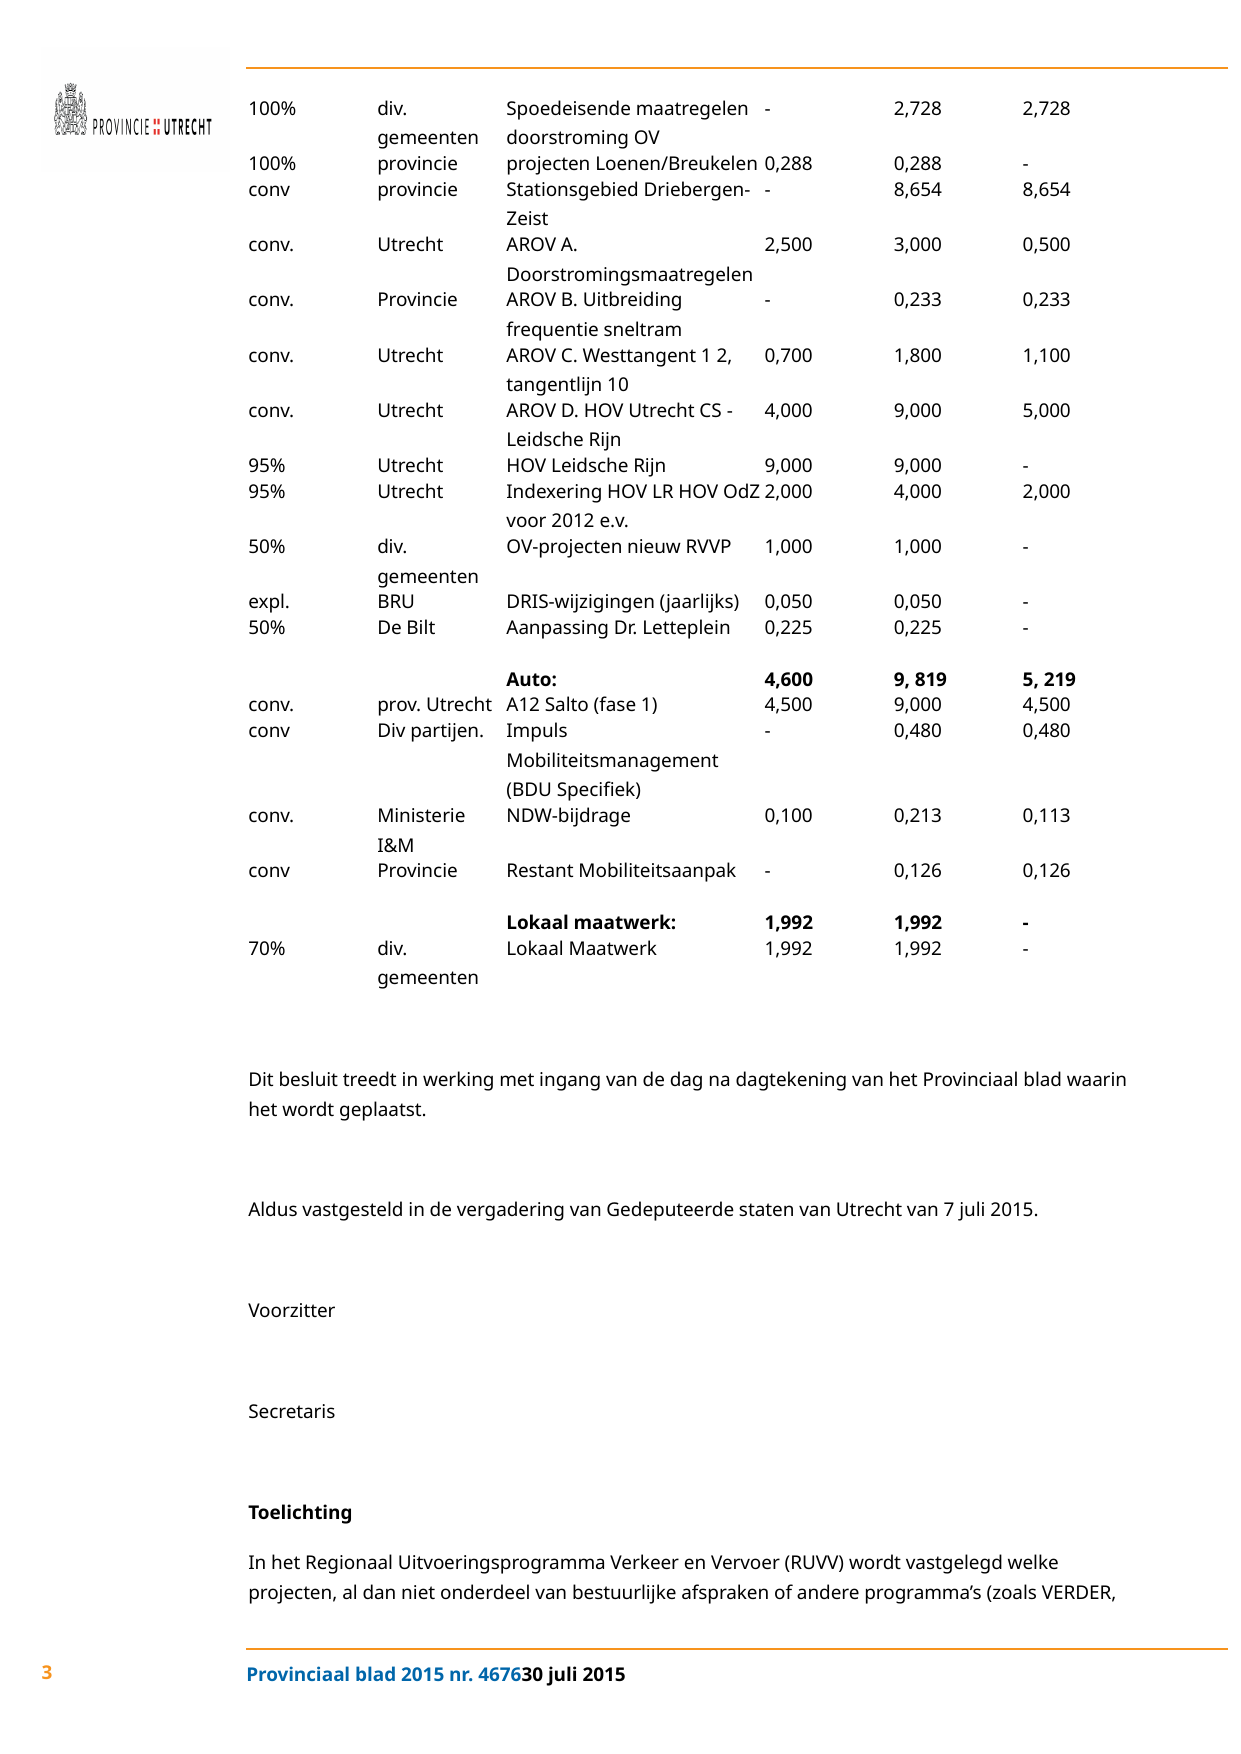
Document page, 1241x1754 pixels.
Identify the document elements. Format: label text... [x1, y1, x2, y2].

table_cell 0,225 [764, 615, 893, 640]
table_cell 4,500 [1023, 692, 1152, 717]
table_cell Utrecht [377, 453, 506, 478]
table_cell [506, 640, 764, 666]
table_cell Utrecht [377, 397, 506, 452]
table_cell Ministerie I&M [377, 802, 506, 858]
table_cell [377, 666, 506, 692]
table_cell 0,050 [764, 589, 893, 614]
table_cell 9,000 [764, 453, 893, 478]
table_cell Utrecht [377, 231, 506, 286]
table_cell - [764, 718, 893, 802]
picture [41, 47, 231, 172]
table_cell conv. [248, 342, 377, 397]
table_cell conv. [248, 692, 377, 717]
table_cell projecten Loenen/Breukelen [506, 150, 764, 176]
table_cell 0,288 [764, 150, 893, 176]
table_cell AROV D. HOV Utrecht CS - Leidsche Rijn [506, 397, 764, 452]
table_cell - [764, 286, 893, 342]
table_cell Utrecht [377, 342, 506, 397]
table_cell Auto: [506, 666, 764, 692]
table_cell Indexering HOV LR HOV OdZ voor 2012 e.v. [506, 478, 764, 533]
table_cell Impuls Mobiliteitsmanagement (BDU Specifiek) [506, 718, 764, 802]
table_cell 0,126 [1023, 858, 1152, 883]
table_cell - [1023, 150, 1152, 176]
table_cell BRU [377, 589, 506, 614]
table_cell conv [248, 858, 377, 883]
table_cell [894, 640, 1022, 666]
table_cell [1023, 640, 1152, 666]
table_cell A12 Salto (fase 1) [506, 692, 764, 717]
table_cell - [1023, 534, 1152, 589]
table_cell 2,728 [894, 95, 1022, 150]
table_cell conv [248, 718, 377, 802]
text Dit besluit treedt in werking met ingang van de dag na dagtekening van het Provinciaal blad waarin het wordt geplaatst. [248, 1066, 1152, 1122]
table_cell div. gemeenten [377, 935, 506, 990]
table_cell 1,800 [894, 342, 1022, 397]
table_cell Div partijen. [377, 718, 506, 802]
table_cell 1,000 [894, 534, 1022, 589]
table_cell prov. Utrecht [377, 692, 506, 717]
text In het Regionaal Uitvoeringsprogramma Verkeer en Vervoer (RUVV) wordt vastgelegd welke projecten, al dan niet onderdeel van bestuurlijke afspraken of andere programma’s (zoals VERDER, [248, 1549, 1152, 1605]
table_cell 1,000 [764, 534, 893, 589]
table_cell Lokaal maatwerk: [506, 909, 764, 935]
table_cell div. gemeenten [377, 534, 506, 589]
table_cell NDW-bijdrage [506, 802, 764, 858]
table_cell 4,600 [764, 666, 893, 692]
table_cell 0,100 [764, 802, 893, 858]
table_cell 0,288 [894, 150, 1022, 176]
table_cell AROV A. Doorstromingsmaatregelen [506, 231, 764, 286]
table_cell [764, 883, 893, 909]
table_cell - [764, 95, 893, 150]
table_cell - [1023, 615, 1152, 640]
table_cell [377, 883, 506, 909]
table_cell Provincie [377, 858, 506, 883]
table_cell 0,480 [894, 718, 1022, 802]
table_cell 4,000 [894, 478, 1022, 533]
table_cell [248, 883, 377, 909]
table_cell 1,992 [894, 935, 1022, 990]
table_cell Lokaal Maatwerk [506, 935, 764, 990]
table_cell conv. [248, 231, 377, 286]
table_cell conv. [248, 802, 377, 858]
table_cell 9,000 [894, 453, 1022, 478]
table_cell 0,500 [1023, 231, 1152, 286]
table_cell 1,992 [764, 909, 893, 935]
table_cell - [1023, 453, 1152, 478]
table_cell 2,500 [764, 231, 893, 286]
table_cell 0,113 [1023, 802, 1152, 858]
table_cell 4,000 [764, 397, 893, 452]
table_cell 2,728 [1023, 95, 1152, 150]
table_cell Utrecht [377, 478, 506, 533]
table_cell provincie [377, 150, 506, 176]
table_cell 9,000 [894, 397, 1022, 452]
table_cell 1,100 [1023, 342, 1152, 397]
table_cell [377, 909, 506, 935]
table_cell [248, 909, 377, 935]
table_cell Spoedeisende maatregelen doorstroming OV [506, 95, 764, 150]
table_cell 50% [248, 615, 377, 640]
table_cell [506, 883, 764, 909]
table_cell - [764, 858, 893, 883]
table_cell conv [248, 176, 377, 231]
table_cell DRIS-wijzigingen (jaarlijks) [506, 589, 764, 614]
table_cell 5,000 [1023, 397, 1152, 452]
table_cell Aanpassing Dr. Letteplein [506, 615, 764, 640]
table_cell 95% [248, 453, 377, 478]
table_cell 95% [248, 478, 377, 533]
table_cell 0,233 [1023, 286, 1152, 342]
table_cell [377, 640, 506, 666]
table_cell 70% [248, 935, 377, 990]
table_cell AROV C. Westtangent 1 2, tangentlijn 10 [506, 342, 764, 397]
table_cell 9,000 [894, 692, 1022, 717]
table_cell 0,213 [894, 802, 1022, 858]
text Voorzitter [248, 1297, 1152, 1323]
table_cell 2,000 [1023, 478, 1152, 533]
table_cell Stationsgebied Driebergen-Zeist [506, 176, 764, 231]
text Aldus vastgesteld in de vergadering van Gedeputeerde staten van Utrecht van 7 juli 2015. [248, 1197, 1152, 1222]
table_cell De Bilt [377, 615, 506, 640]
table_cell Restant Mobiliteitsaanpak [506, 858, 764, 883]
table_cell [764, 640, 893, 666]
table_cell [894, 883, 1022, 909]
table_cell AROV B. Uitbreiding frequentie sneltram [506, 286, 764, 342]
table_cell Provincie [377, 286, 506, 342]
table_cell 2,000 [764, 478, 893, 533]
table_cell 8,654 [894, 176, 1022, 231]
table_cell 0,233 [894, 286, 1022, 342]
table_cell conv. [248, 286, 377, 342]
table_cell OV-projecten nieuw RVVP [506, 534, 764, 589]
table_cell 8,654 [1023, 176, 1152, 231]
table_cell 0,050 [894, 589, 1022, 614]
text Toelichting [248, 1499, 1152, 1525]
table_cell div. gemeenten [377, 95, 506, 150]
table_cell 1,992 [764, 935, 893, 990]
table_cell 100% [248, 150, 377, 176]
table_cell [248, 666, 377, 692]
table_cell 3,000 [894, 231, 1022, 286]
table_cell conv. [248, 397, 377, 452]
table_cell 0,126 [894, 858, 1022, 883]
table_cell 0,225 [894, 615, 1022, 640]
table_cell - [764, 176, 893, 231]
table_cell 4,500 [764, 692, 893, 717]
table_cell expl. [248, 589, 377, 614]
table_cell HOV Leidsche Rijn [506, 453, 764, 478]
table_cell 1,992 [894, 909, 1022, 935]
table_cell 100% [248, 95, 377, 150]
text Secretaris [248, 1398, 1152, 1424]
table_cell [248, 640, 377, 666]
table_cell 0,480 [1023, 718, 1152, 802]
table_cell 50% [248, 534, 377, 589]
table_cell - [1023, 935, 1152, 990]
table_cell - [1023, 589, 1152, 614]
table_cell 5, 219 [1023, 666, 1152, 692]
table_cell - [1023, 909, 1152, 935]
table_cell provincie [377, 176, 506, 231]
table_cell 9, 819 [894, 666, 1022, 692]
table_cell [1023, 883, 1152, 909]
table_cell 0,700 [764, 342, 893, 397]
